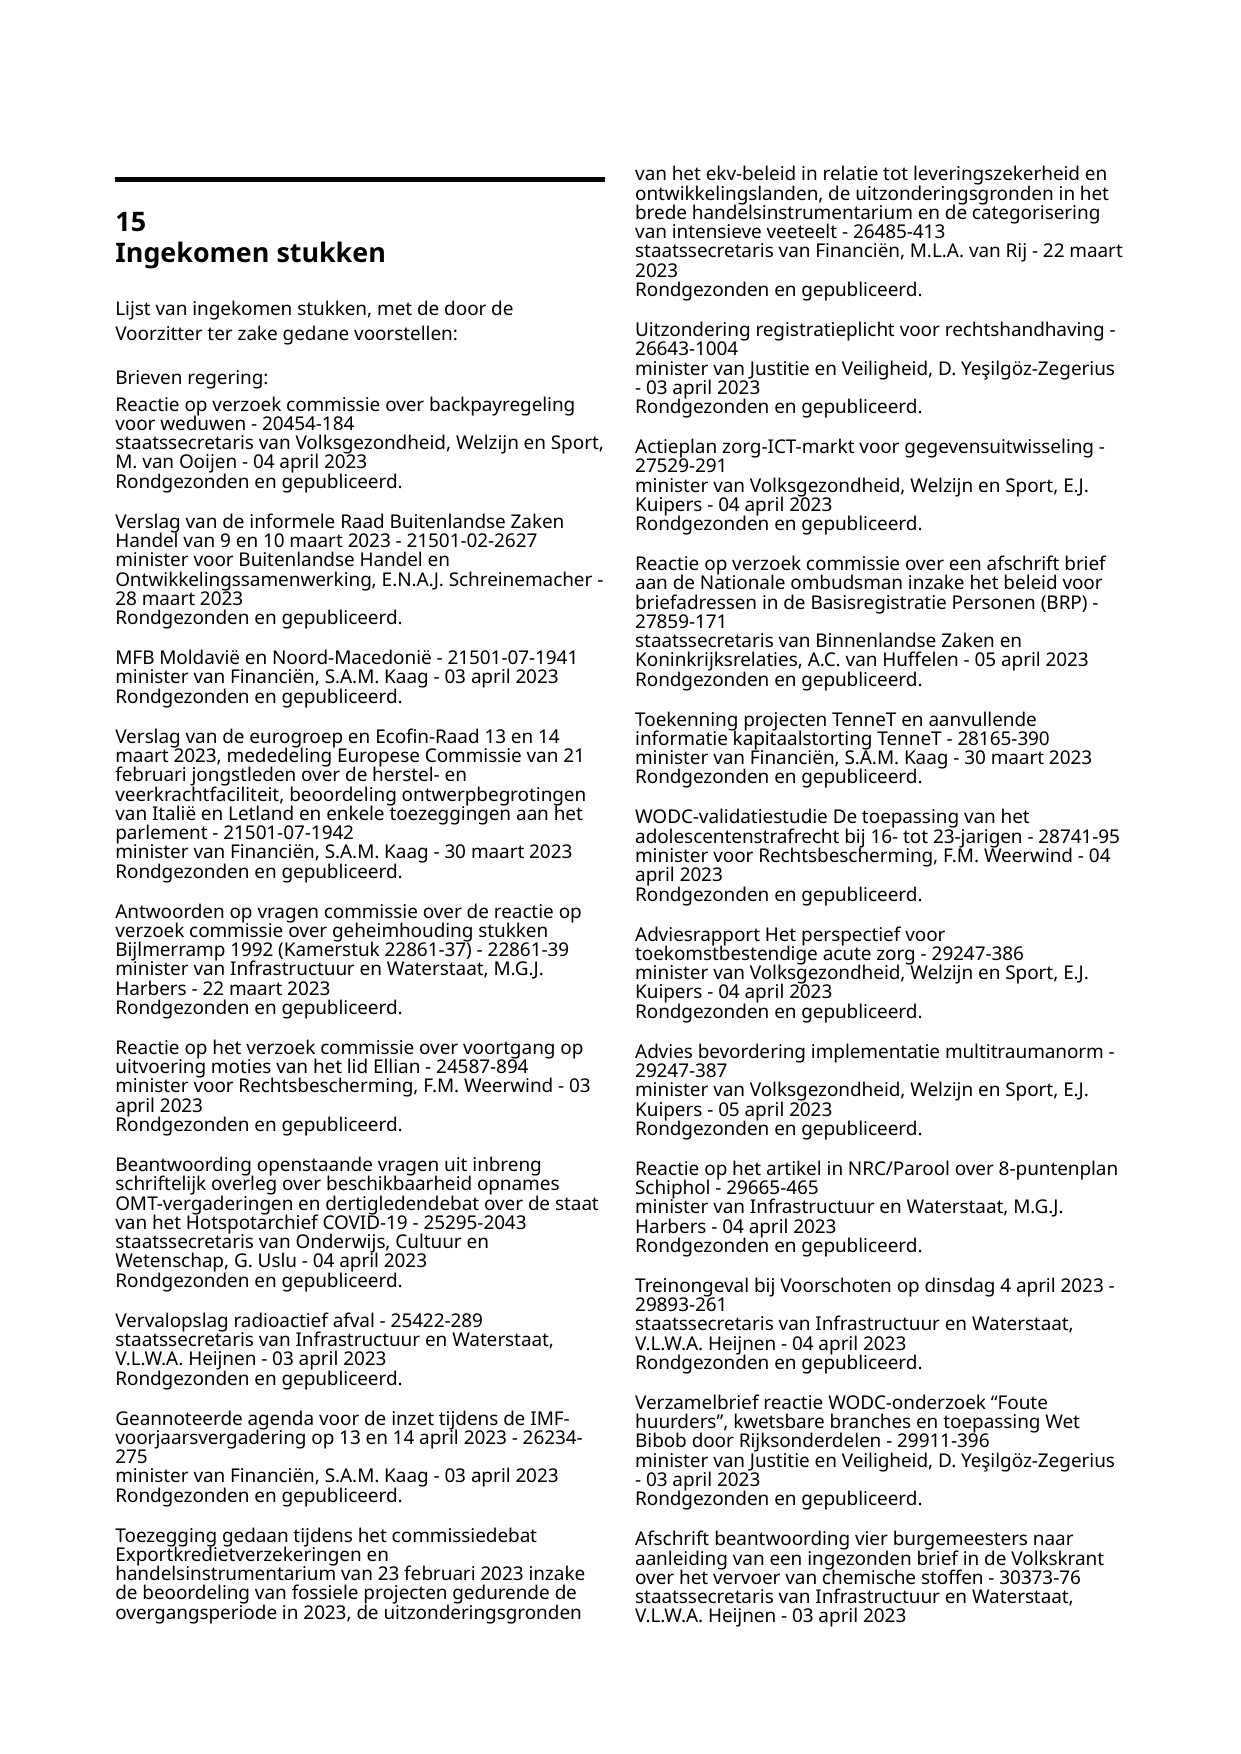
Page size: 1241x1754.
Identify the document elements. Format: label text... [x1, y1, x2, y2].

text Rondgezonden en gepubliceerd. [635, 515, 1125, 534]
text staatssecretaris van Onderwijs, Cultuur en Wetenschap, G. Uslu - 04 april 2023 [115, 1233, 605, 1272]
text Rondgezonden en gepubliceerd. [635, 398, 1125, 417]
text staatssecretaris van Volksgezondheid, Welzijn en Sport, M. van Ooijen - 04 april 2023 [115, 434, 605, 473]
text WODC-validatiestudie De toepassing van het adolescentenstrafrecht bij 16- tot 23-jarigen - 28741-95 [635, 808, 1125, 847]
text Rondgezonden en gepubliceerd. [635, 1120, 1125, 1139]
text minister van Infrastructuur en Waterstaat, M.G.J. Harbers - 04 april 2023 [635, 1198, 1125, 1237]
text Rondgezonden en gepubliceerd. [635, 886, 1125, 905]
text 15 [115, 203, 605, 239]
text Adviesrapport Het perspectief voor toekomstbestendige acute zorg - 29247-386 [635, 926, 1125, 964]
text Toezegging gedaan tijdens het commissiedebat Exportkredietverzekeringen en handelsinstrumentarium van 23 februari 2023 inzake de beoordeling van fossiele projecten gedurende de overgangsperiode in 2023, de uitzonderingsgronden [115, 1527, 605, 1623]
text Toekenning projecten TenneT en aanvullende informatie kapitaalstorting TenneT - 28165-390 [635, 711, 1125, 749]
text Rondgezonden en gepubliceerd. [635, 768, 1125, 788]
text Antwoorden op vragen commissie over de reactie op verzoek commissie over geheimhouding stukken Bijlmerramp 1992 (Kamerstuk 22861-37) - 22861-39 [115, 903, 605, 960]
text Rondgezonden en gepubliceerd. [115, 1369, 605, 1389]
text staatssecretaris van Infrastructuur en Waterstaat, V.L.W.A. Heijnen - 03 april 2023 [635, 1588, 1125, 1627]
text Rondgezonden en gepubliceerd. [635, 281, 1125, 300]
text Treinongeval bij Voorschoten op dinsdag 4 april 2023 - 29893-261 [635, 1277, 1125, 1315]
text Advies bevordering implementatie multitraumanorm - 29247-387 [635, 1043, 1125, 1081]
text staatssecretaris van Infrastructuur en Waterstaat, V.L.W.A. Heijnen - 04 april 2023 [635, 1315, 1125, 1354]
text Rondgezonden en gepubliceerd. [115, 1487, 605, 1506]
text Lijst van ingekomen stukken, met de door de Voorzitter ter zake gedane voorstellen: [115, 295, 605, 346]
text minister van Justitie en Veiligheid, D. Yeşilgöz-Zegerius - 03 april 2023 [635, 359, 1125, 398]
text Brieven regering: [115, 364, 605, 390]
text Uitzondering registratieplicht voor rechtshandhaving - 26643-1004 [635, 321, 1125, 359]
text Reactie op het verzoek commissie over voortgang op uitvoering moties van het lid Ellian - 24587-894 [115, 1039, 605, 1077]
text Geannoteerde agenda voor de inzet tijdens de IMF-voorjaarsvergadering op 13 en 14 april 2023 - 26234-275 [115, 1409, 605, 1467]
text staatssecretaris van Binnenlandse Zaken en Koninkrijksrelaties, A.C. van Huffelen - 05 april 2023 [635, 632, 1125, 671]
text Rondgezonden en gepubliceerd. [115, 999, 605, 1018]
text Rondgezonden en gepubliceerd. [635, 1237, 1125, 1256]
text Beantwoording openstaande vragen uit inbreng schriftelijk overleg over beschikbaarheid opnames OMT-vergaderingen en dertigledendebat over de staat van het Hotspotarchief COVID-19 - 25295-2043 [115, 1156, 605, 1233]
text Reactie op verzoek commissie over backpayregeling voor weduwen - 20454-184 [115, 396, 605, 434]
text minister van Volksgezondheid, Welzijn en Sport, E.J. Kuipers - 05 april 2023 [635, 1081, 1125, 1120]
text Verslag van de eurogroep en Ecofin-Raad 13 en 14 maart 2023, mededeling Europese Commissie van 21 februari jongstleden over de herstel- en veerkrachtfaciliteit, beoordeling ontwerpbegrotingen van Italië en Letland en enkele toezeggingen aan het parlement - 21501-07-1942 [115, 728, 605, 843]
text MFB Moldavië en Noord-Macedonië - 21501-07-1941 [115, 649, 605, 668]
text Ingekomen stukken [115, 239, 605, 283]
text minister van Financiën, S.A.M. Kaag - 03 april 2023 [115, 668, 605, 688]
text van het ekv-beleid in relatie tot leveringszekerheid en ontwikkelingslanden, de uitzonderingsgronden in het brede handelsinstrumentarium en de categorisering van intensieve veeteelt - 26485-413 [635, 165, 1125, 242]
text minister van Justitie en Veiligheid, D. Yeşilgöz-Zegerius - 03 april 2023 [635, 1452, 1125, 1490]
text Verslag van de informele Raad Buitenlandse Zaken Handel van 9 en 10 maart 2023 - 21501-02-2627 [115, 513, 605, 551]
text Rondgezonden en gepubliceerd. [115, 609, 605, 628]
text minister van Volksgezondheid, Welzijn en Sport, E.J. Kuipers - 04 april 2023 [635, 964, 1125, 1003]
text staatssecretaris van Financiën, M.L.A. van Rij - 22 maart 2023 [635, 242, 1125, 281]
text Reactie op verzoek commissie over een afschrift brief aan de Nationale ombudsman inzake het beleid voor briefadressen in de Basisregistratie Personen (BRP) - 27859-171 [635, 555, 1125, 632]
text minister van Financiën, S.A.M. Kaag - 30 maart 2023 [635, 749, 1125, 768]
text Rondgezonden en gepubliceerd. [115, 863, 605, 882]
text Actieplan zorg-ICT-markt voor gegevensuitwisseling - 27529-291 [635, 438, 1125, 477]
text Reactie op het artikel in NRC/Parool over 8-puntenplan Schiphol - 29665-465 [635, 1160, 1125, 1198]
text Rondgezonden en gepubliceerd. [635, 1003, 1125, 1022]
text minister voor Buitenlandse Handel en Ontwikkelingssamenwerking, E.N.A.J. Schreinemacher - 28 maart 2023 [115, 551, 605, 609]
text minister van Financiën, S.A.M. Kaag - 30 maart 2023 [115, 843, 605, 863]
text Rondgezonden en gepubliceerd. [635, 1354, 1125, 1373]
text Rondgezonden en gepubliceerd. [115, 688, 605, 707]
text Rondgezonden en gepubliceerd. [115, 473, 605, 492]
text Afschrift beantwoording vier burgemeesters naar aanleiding van een ingezonden brief in de Volkskrant over het vervoer van chemische stoffen - 30373-76 [635, 1530, 1125, 1588]
text Verzamelbrief reactie WODC-onderzoek “Foute huurders”, kwetsbare branches en toepassing Wet Bibob door Rijksonderdelen - 29911-396 [635, 1394, 1125, 1452]
text Rondgezonden en gepubliceerd. [635, 1490, 1125, 1509]
text staatssecretaris van Infrastructuur en Waterstaat, V.L.W.A. Heijnen - 03 april 2023 [115, 1331, 605, 1369]
text Rondgezonden en gepubliceerd. [115, 1116, 605, 1135]
text Rondgezonden en gepubliceerd. [635, 671, 1125, 690]
text minister van Infrastructuur en Waterstaat, M.G.J. Harbers - 22 maart 2023 [115, 960, 605, 999]
text Rondgezonden en gepubliceerd. [115, 1272, 605, 1291]
text minister van Financiën, S.A.M. Kaag - 03 april 2023 [115, 1467, 605, 1487]
text minister voor Rechtsbescherming, F.M. Weerwind - 04 april 2023 [635, 847, 1125, 886]
text minister van Volksgezondheid, Welzijn en Sport, E.J. Kuipers - 04 april 2023 [635, 477, 1125, 515]
text minister voor Rechtsbescherming, F.M. Weerwind - 03 april 2023 [115, 1077, 605, 1116]
text Vervalopslag radioactief afval - 25422-289 [115, 1312, 605, 1331]
